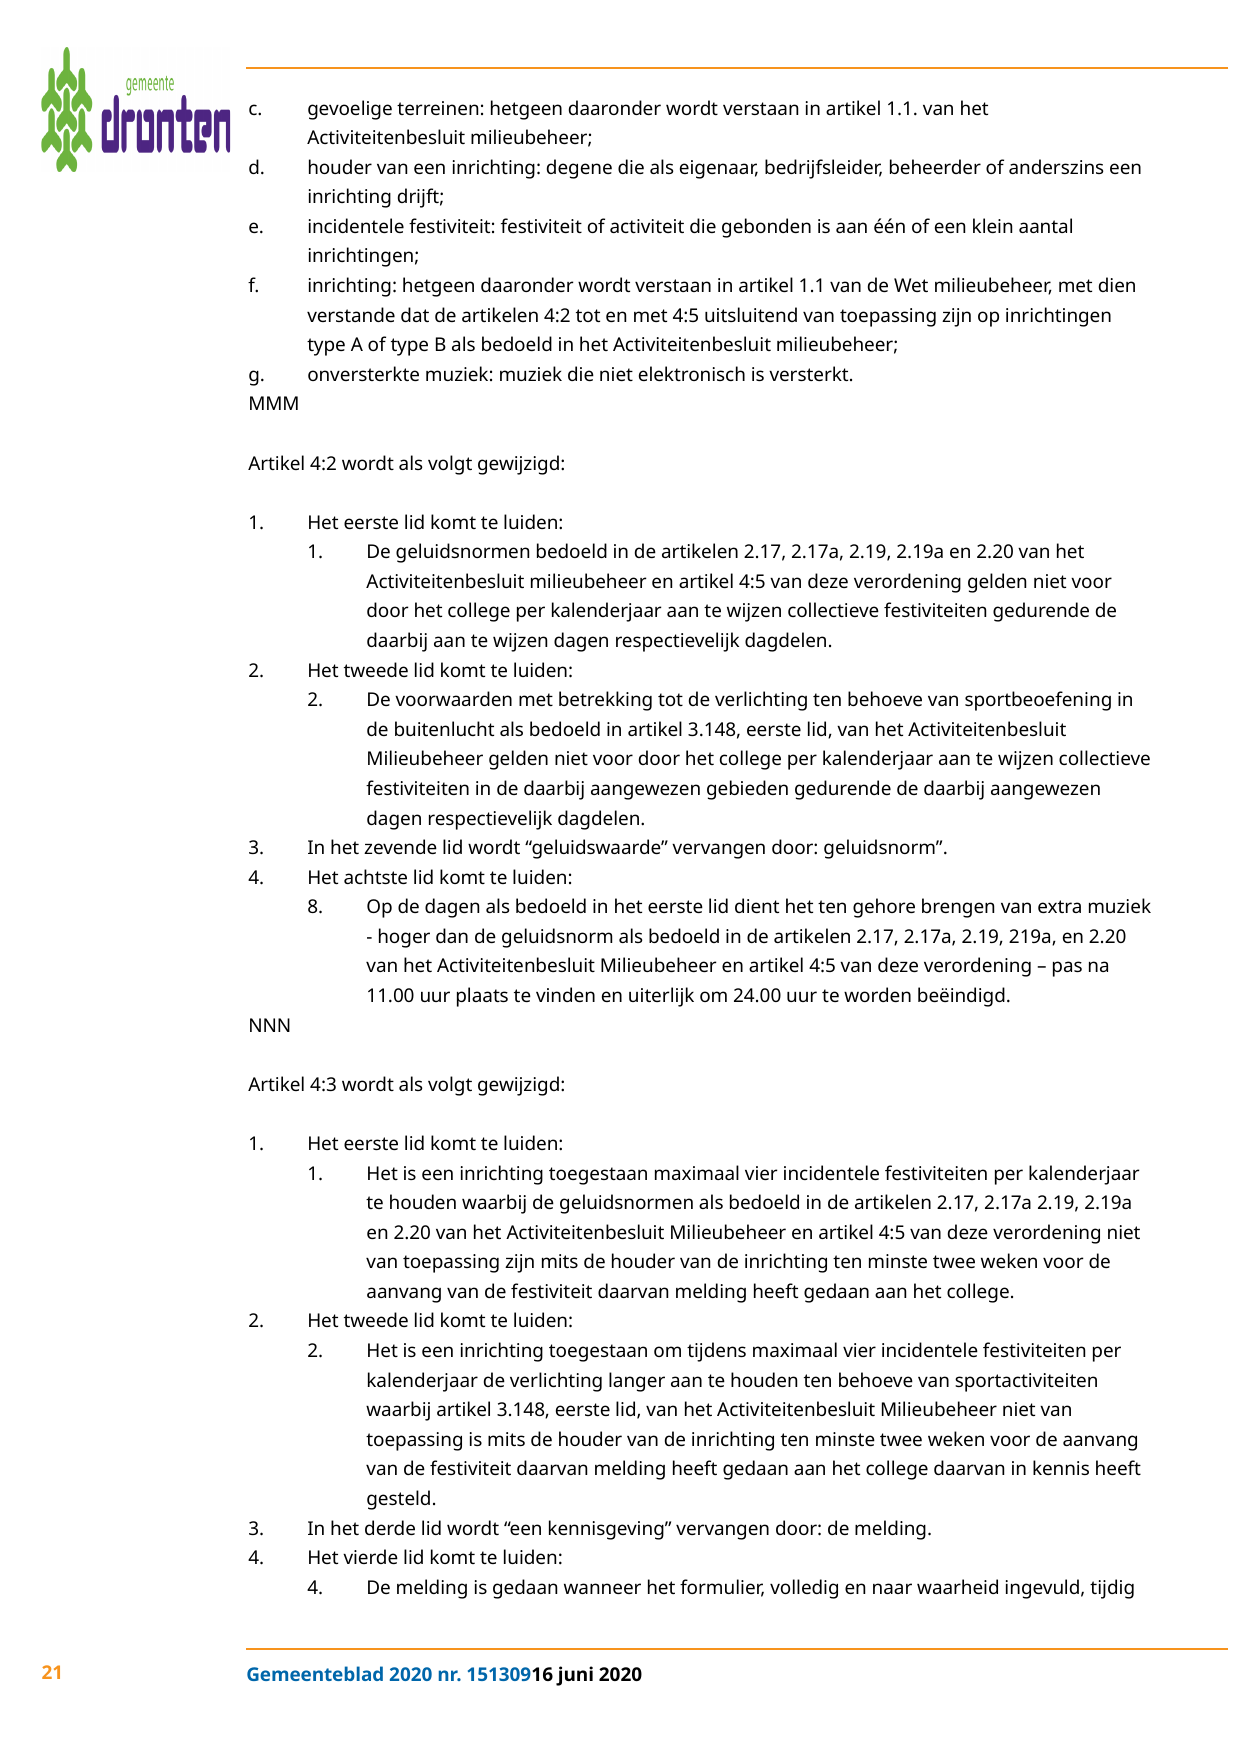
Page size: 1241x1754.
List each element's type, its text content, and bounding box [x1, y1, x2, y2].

picture [41, 47, 231, 172]
text Artikel 4:2 wordt als volgt gewijzigd: [248, 450, 1152, 476]
list In het zevende lid wordt “geluidswaarde” vervangen door: geluidsnorm”. [248, 834, 1152, 860]
list incidentele festiviteit: festiviteit of activiteit die gebonden is aan één of een klein aantal inrichtingen; [248, 213, 1152, 268]
list Het eerste lid komt te luiden: [248, 509, 1152, 535]
list De geluidsnormen bedoeld in de artikelen 2.17, 2.17a, 2.19, 2.19a en 2.20 van het Activiteitenbesluit milieubeheer en artikel 4:5 van deze verordening gelden niet voor door het college per kalenderjaar aan te wijzen collectieve festiviteiten gedurende de daarbij aan te wijzen dagen respectievelijk dagdelen. [307, 538, 1152, 653]
text MMM [248, 391, 1152, 416]
list houder van een inrichting: degene die als eigenaar, bedrijfsleider, beheerder of anderszins een inrichting drijft; [248, 154, 1152, 209]
list inrichting: hetgeen daaronder wordt verstaan in artikel 1.1 van de Wet milieubeheer, met dien verstande dat de artikelen 4:2 tot en met 4:5 uitsluitend van toepassing zijn op inrichtingen type A of type B als bedoeld in het Activiteitenbesluit milieubeheer; [248, 272, 1152, 357]
list De melding is gedaan wanneer het formulier, volledig en naar waarheid ingevuld, tijdig [307, 1574, 1152, 1600]
text Artikel 4:3 wordt als volgt gewijzigd: [248, 1071, 1152, 1097]
list Het tweede lid komt te luiden: [248, 657, 1152, 683]
list Het is een inrichting toegestaan maximaal vier incidentele festiviteiten per kalenderjaar te houden waarbij de geluidsnormen als bedoeld in de artikelen 2.17, 2.17a 2.19, 2.19a en 2.20 van het Activiteitenbesluit Milieubeheer en artikel 4:5 van deze verordening niet van toepassing zijn mits de houder van de inrichting ten minste twee weken voor de aanvang van de festiviteit daarvan melding heeft gedaan aan het college. [307, 1160, 1152, 1304]
list In het derde lid wordt “een kennisgeving” vervangen door: de melding. [248, 1515, 1152, 1541]
text NNN [248, 1012, 1152, 1038]
list Het vierde lid komt te luiden: [248, 1544, 1152, 1570]
list gevoelige terreinen: hetgeen daaronder wordt verstaan in artikel 1.1. van het Activiteitenbesluit milieubeheer; [248, 95, 1152, 150]
list Het eerste lid komt te luiden: [248, 1130, 1152, 1156]
list Op de dagen als bedoeld in het eerste lid dient het ten gehore brengen van extra muziek - hoger dan de geluidsnorm als bedoeld in de artikelen 2.17, 2.17a, 2.19, 219a, en 2.20 van het Activiteitenbesluit Milieubeheer en artikel 4:5 van deze verordening – pas na 11.00 uur plaats te vinden en uiterlijk om 24.00 uur te worden beëindigd. [307, 893, 1152, 1008]
list Het achtste lid komt te luiden: [248, 864, 1152, 890]
list onversterkte muziek: muziek die niet elektronisch is versterkt. [248, 361, 1152, 387]
list De voorwaarden met betrekking tot de verlichting ten behoeve van sportbeoefening in de buitenlucht als bedoeld in artikel 3.148, eerste lid, van het Activiteitenbesluit Milieubeheer gelden niet voor door het college per kalenderjaar aan te wijzen collectieve festiviteiten in de daarbij aangewezen gebieden gedurende de daarbij aangewezen dagen respectievelijk dagdelen. [307, 686, 1152, 831]
list Het is een inrichting toegestaan om tijdens maximaal vier incidentele festiviteiten per kalenderjaar de verlichting langer aan te houden ten behoeve van sportactiviteiten waarbij artikel 3.148, eerste lid, van het Activiteitenbesluit Milieubeheer niet van toepassing is mits de houder van de inrichting ten minste twee weken voor de aanvang van de festiviteit daarvan melding heeft gedaan aan het college daarvan in kennis heeft gesteld. [307, 1337, 1152, 1511]
list Het tweede lid komt te luiden: [248, 1308, 1152, 1333]
